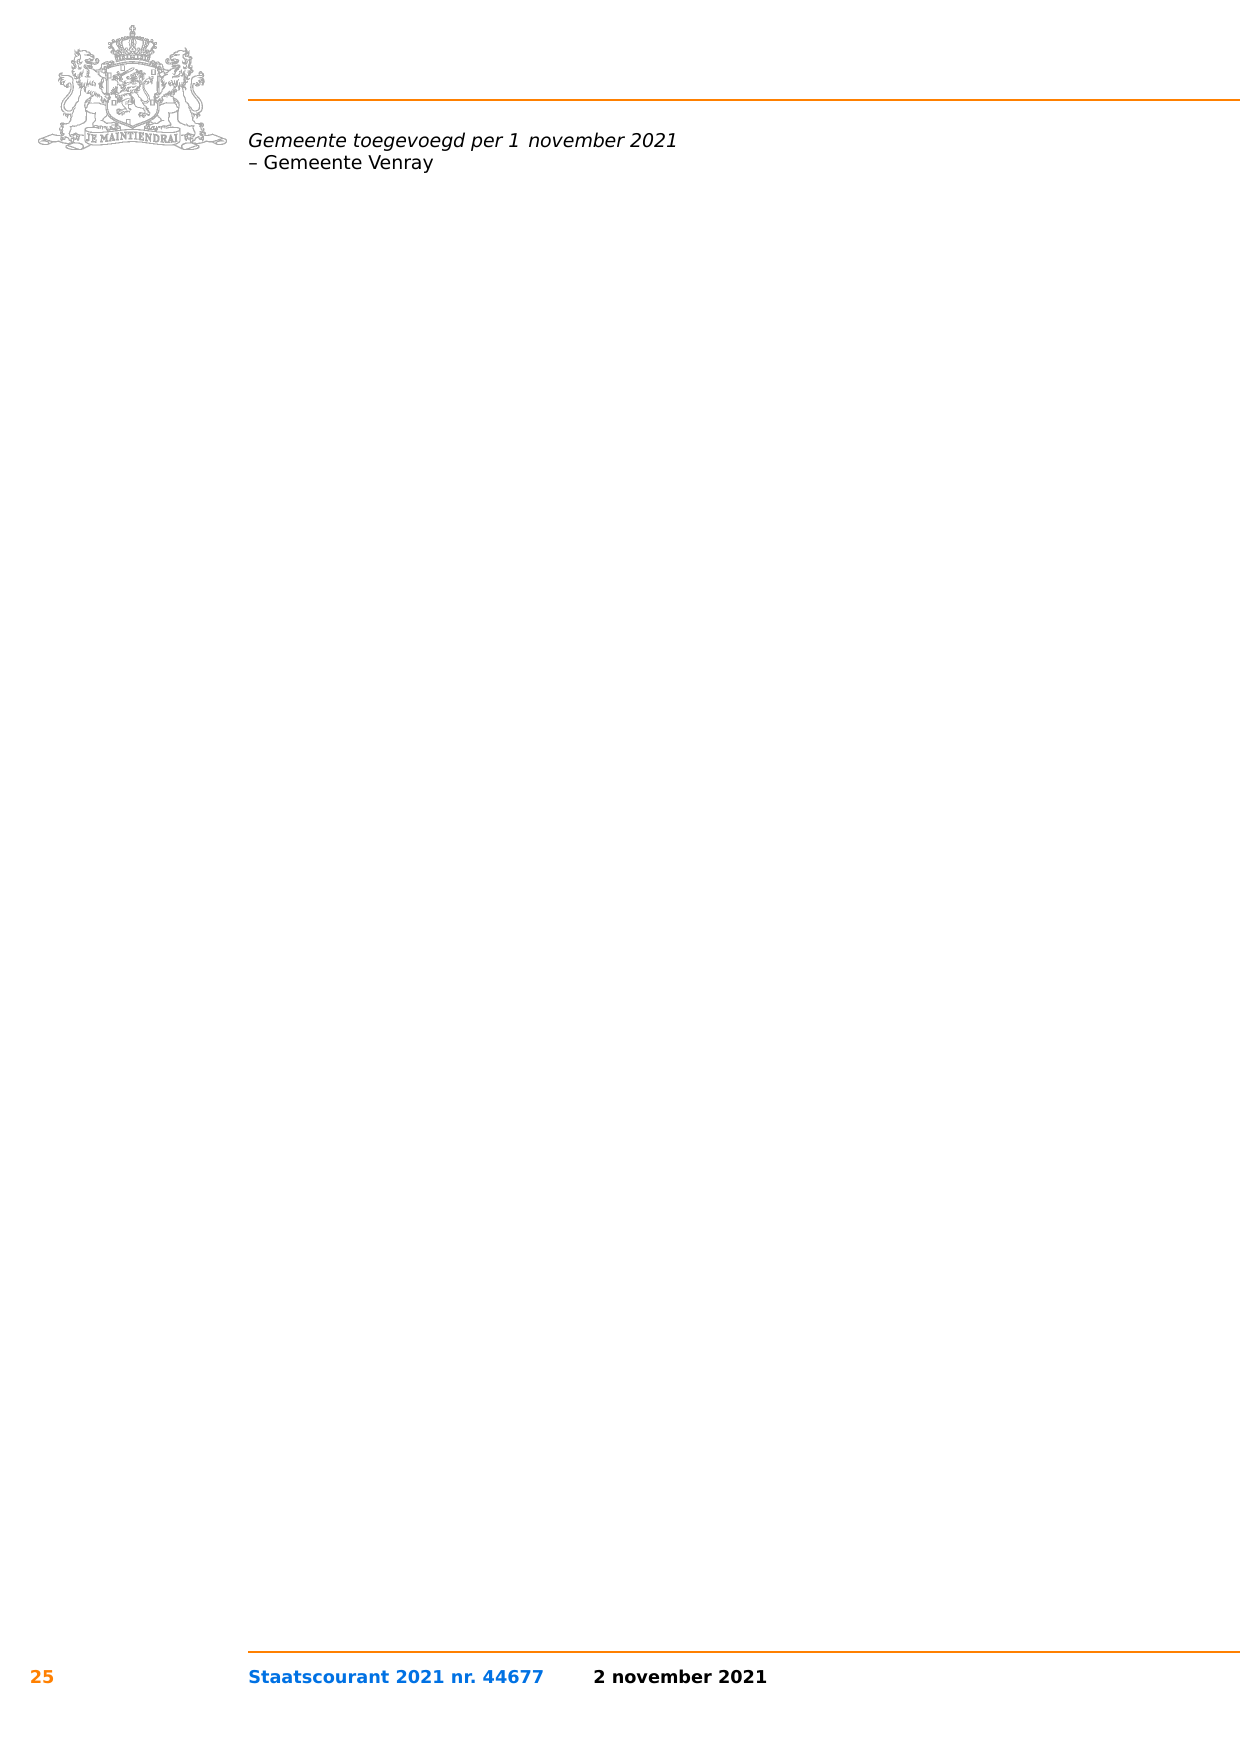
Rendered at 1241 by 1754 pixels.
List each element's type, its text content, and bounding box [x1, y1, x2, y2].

subtitle Gemeente toegevoegd per 1 november 2021 [248, 130, 1163, 152]
text – Gemeente Venray [248, 152, 1163, 174]
picture [38, 25, 227, 150]
